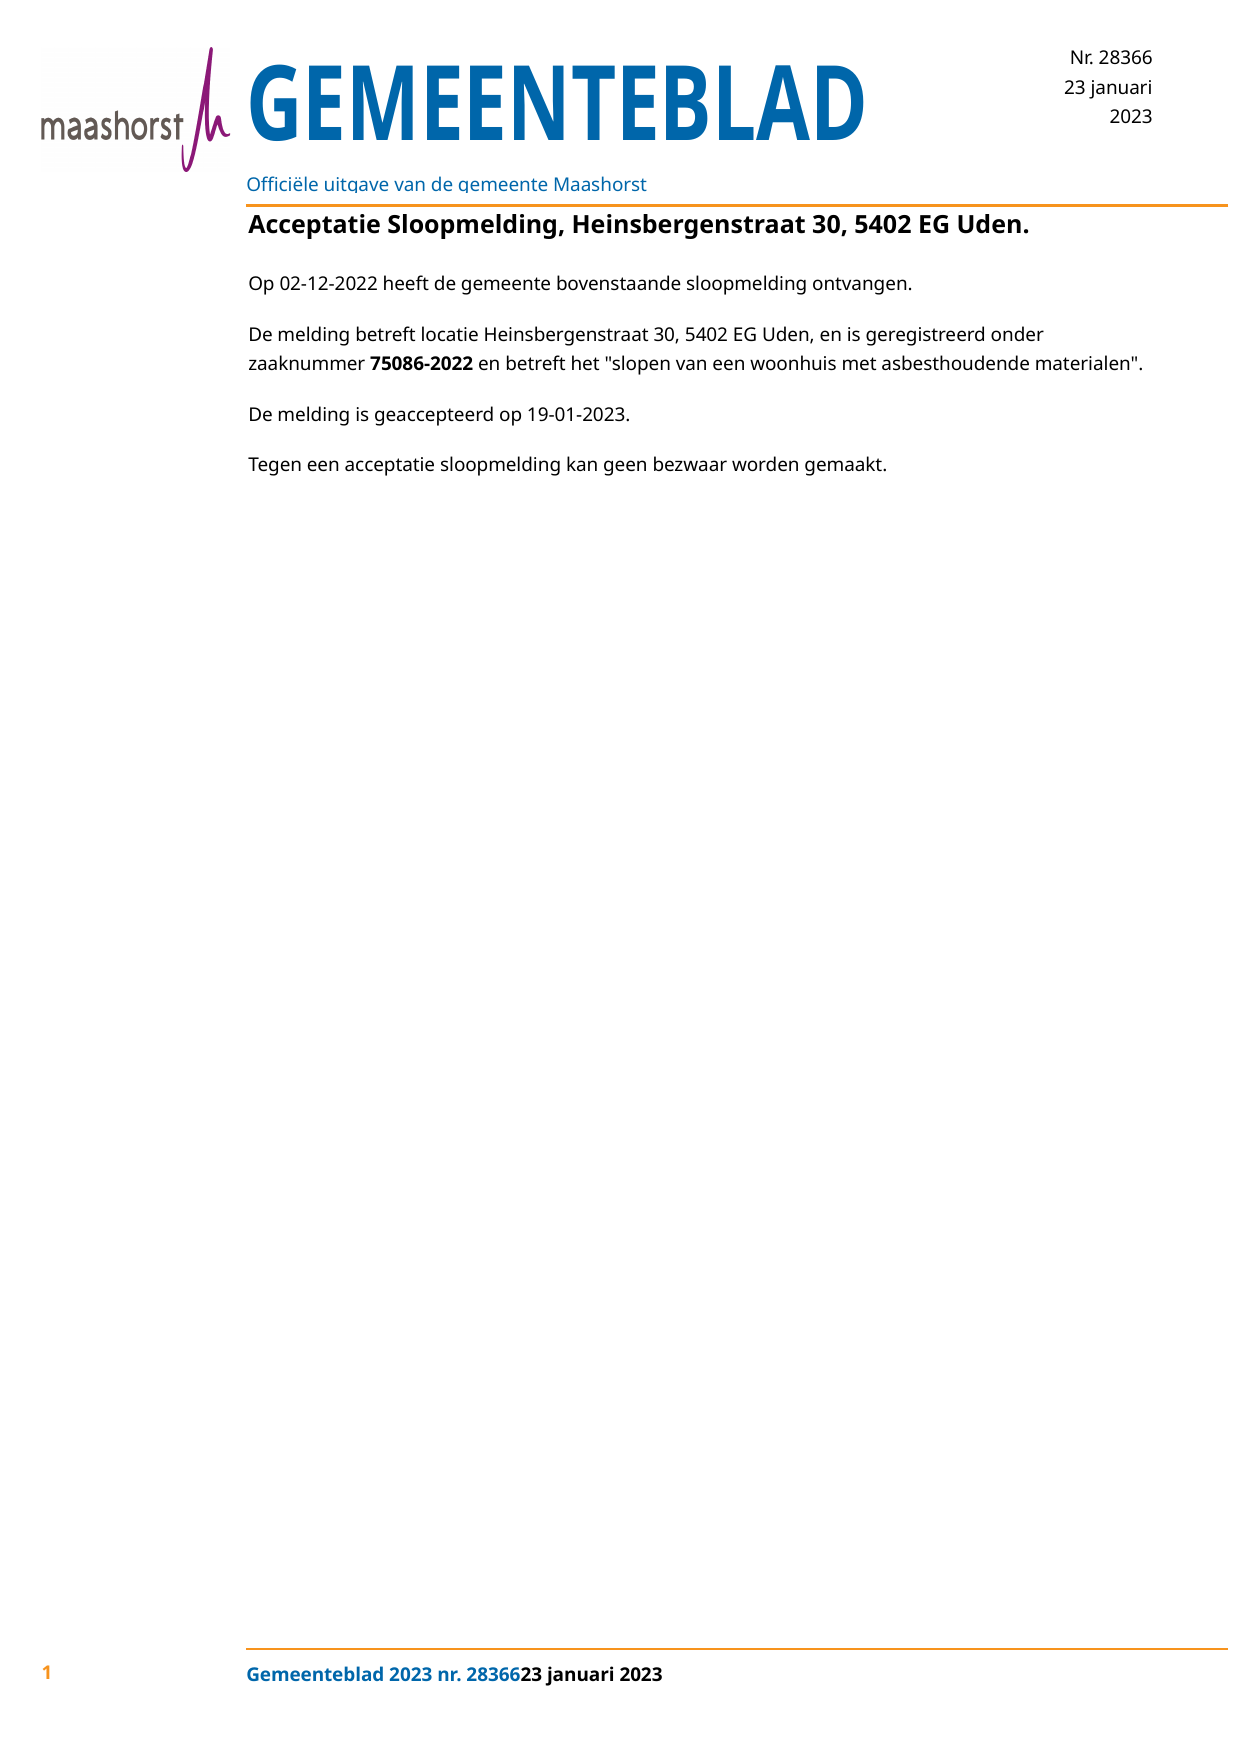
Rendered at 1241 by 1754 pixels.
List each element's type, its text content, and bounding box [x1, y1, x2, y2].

picture [41, 47, 231, 172]
text Op 02-12-2022 heeft de gemeente bovenstaande sloopmelding ontvangen. [248, 270, 1152, 296]
text De melding betreft locatie Heinsbergenstraat 30, 5402 EG Uden, en is geregistreerd onder zaaknummer 75086-2022 en betreft het "slopen van een woonhuis met asbesthoudende materialen". [248, 321, 1152, 376]
text De melding is geaccepteerd op 19-01-2023. [248, 401, 1152, 426]
text Tegen een acceptatie sloopmelding kan geen bezwaar worden gemaakt. [248, 451, 1152, 477]
text Acceptatie Sloopmelding, Heinsbergenstraat 30, 5402 EG Uden. [248, 207, 1152, 241]
